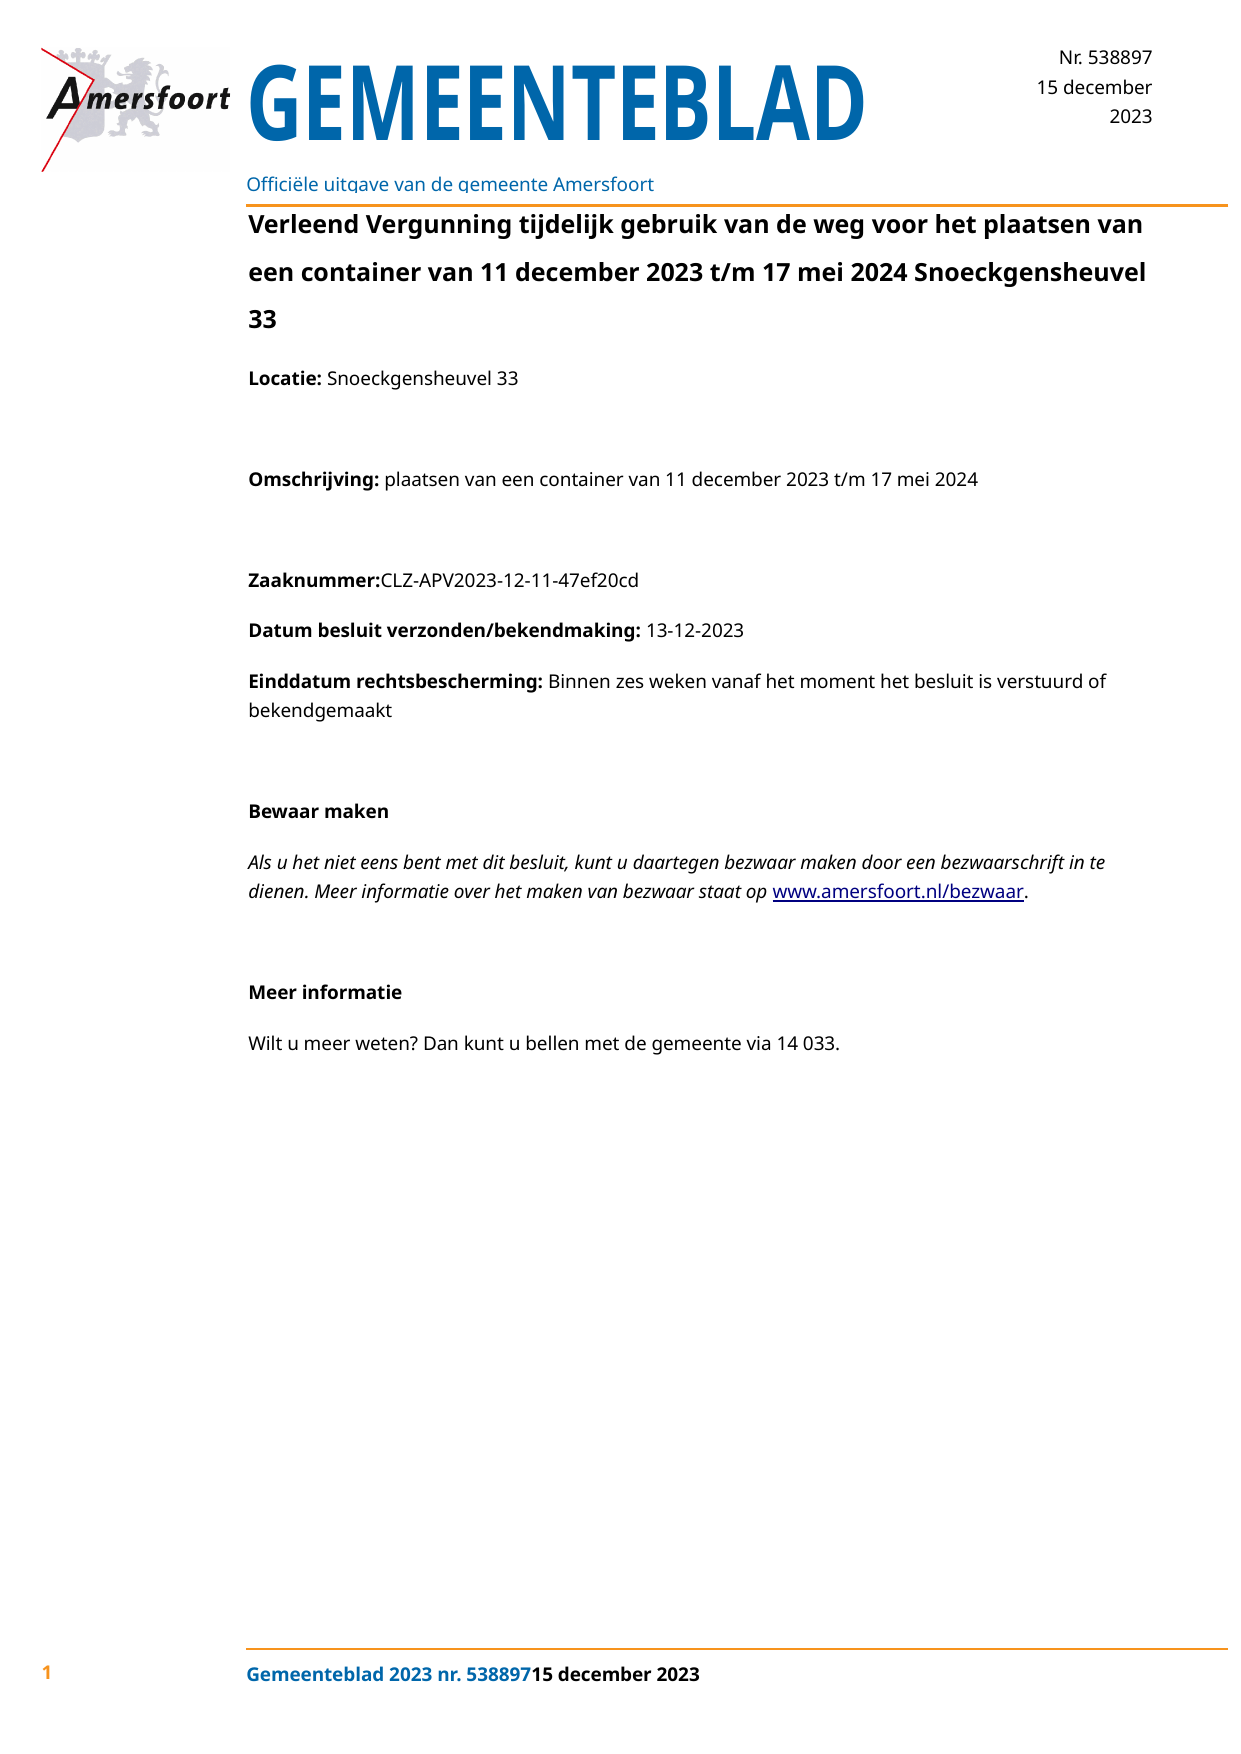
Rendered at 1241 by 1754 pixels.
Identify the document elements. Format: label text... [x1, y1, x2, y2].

text Einddatum rechtsbescherming: Binnen zes weken vanaf het moment het besluit is verstuurd of bekendgemaakt [248, 668, 1152, 723]
text Bewaar maken [248, 798, 1152, 824]
text Wilt u meer weten? Dan kunt u bellen met de gemeente via 14 033. [248, 1030, 1152, 1055]
text Verleend Vergunning tijdelijk gebruik van de weg voor het plaatsen van een container van 11 december 2023 t/m 17 mei 2024 Snoeckgensheuvel 33 [248, 207, 1152, 336]
picture [41, 47, 231, 172]
text Zaaknummer:CLZ-APV2023-12-11-47ef20cd [248, 567, 1152, 593]
text Locatie: Snoeckgensheuvel 33 [248, 366, 1152, 391]
text Omschrijving: plaatsen van een container van 11 december 2023 t/m 17 mei 2024 [248, 466, 1152, 492]
text Als u het niet eens bent met dit besluit, kunt u daartegen bezwaar maken door een bezwaarschrift in te dienen. Meer informatie over het maken van bezwaar staat op www.amersfoort.nl/bezwaar. [248, 849, 1152, 904]
text Meer informatie [248, 979, 1152, 1005]
text Datum besluit verzonden/bekendmaking: 13-12-2023 [248, 618, 1152, 643]
